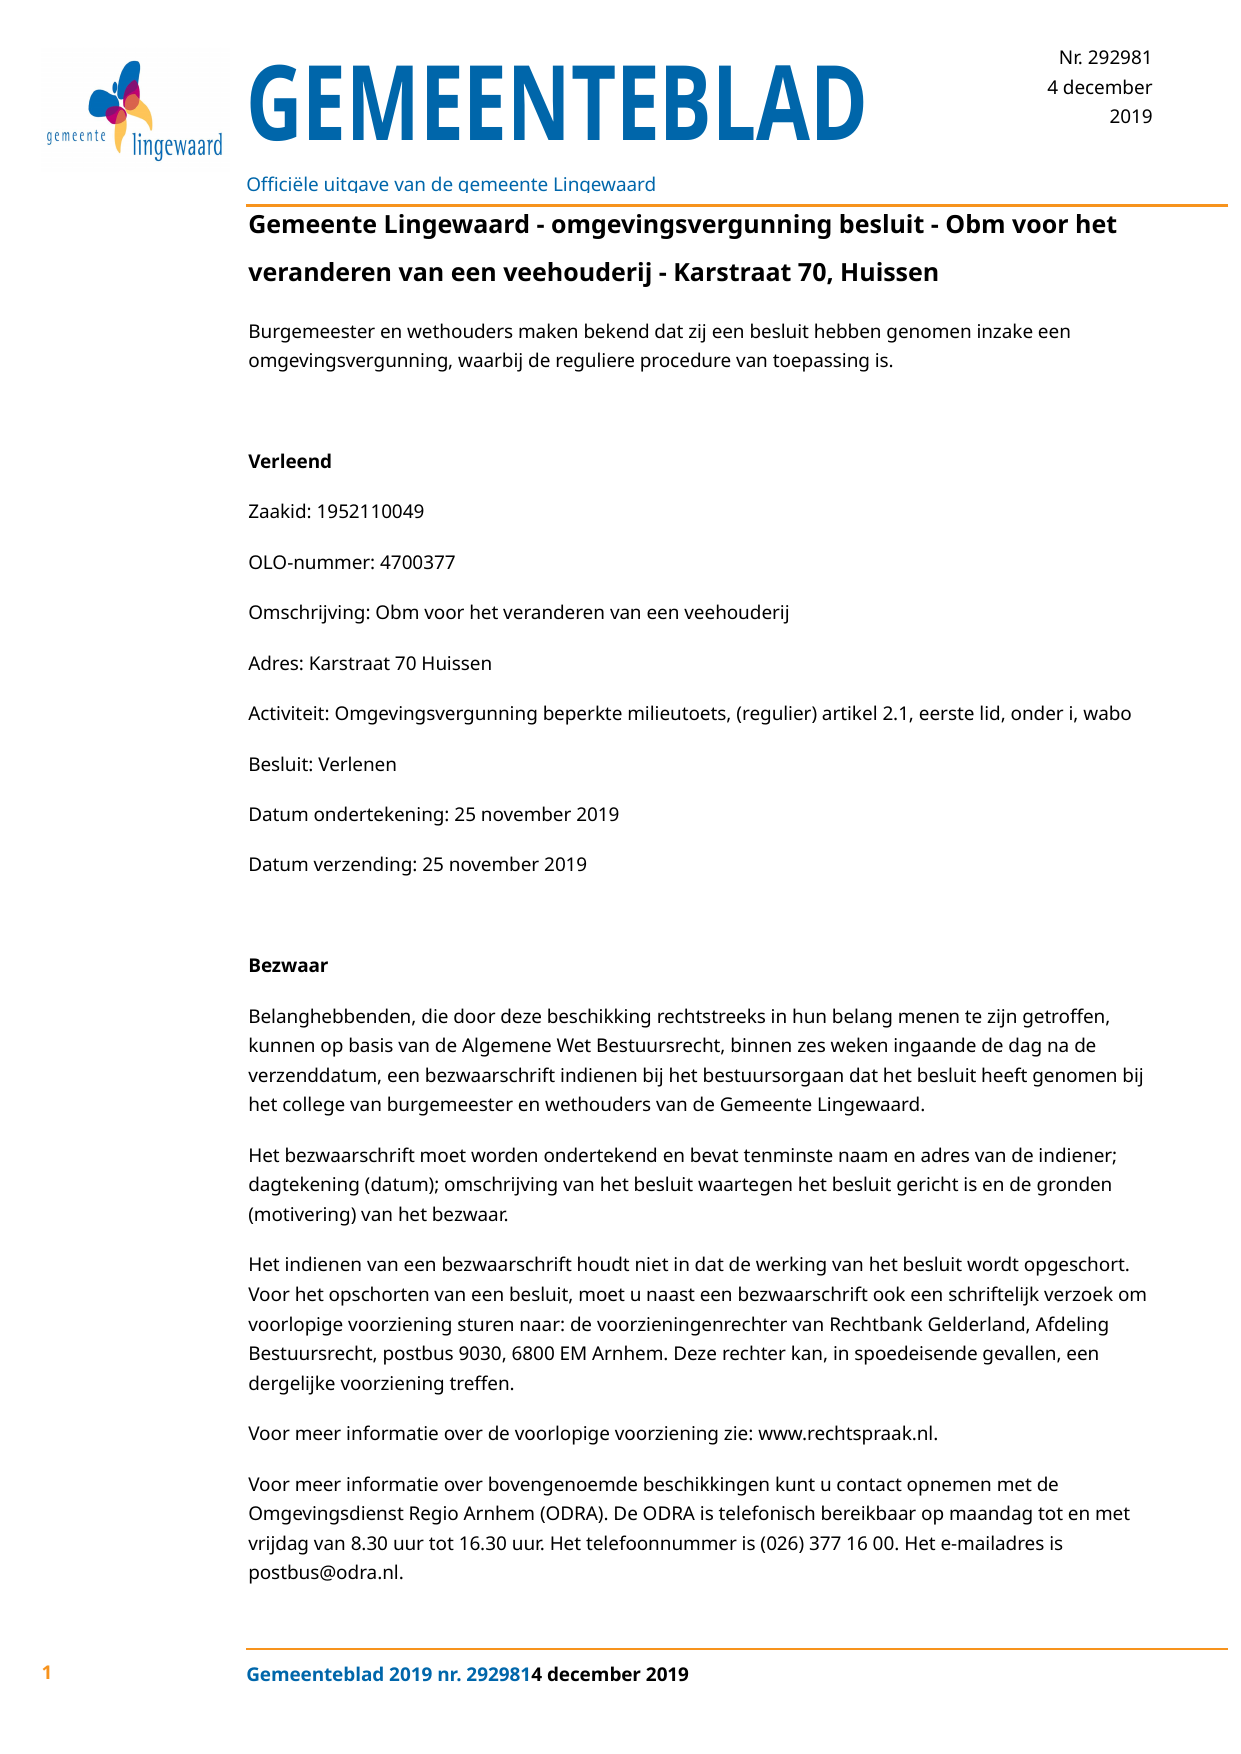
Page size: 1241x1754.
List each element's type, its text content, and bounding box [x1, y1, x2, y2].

text Verleend [248, 448, 1152, 474]
text Voor meer informatie over de voorlopige voorziening zie: www.rechtspraak.nl. [248, 1420, 1152, 1446]
text OLO-nummer: 4700377 [248, 549, 1152, 575]
text Activiteit: Omgevingsvergunning beperkte milieutoets, (regulier) artikel 2.1, eerste lid, onder i, wabo [248, 700, 1152, 726]
picture [41, 47, 231, 172]
text Belanghebbenden, die door deze beschikking rechtstreeks in hun belang menen te zijn getroffen, kunnen op basis van de Algemene Wet Bestuursrecht, binnen zes weken ingaande de dag na de verzenddatum, een bezwaarschrift indienen bij het bestuursorgaan dat het besluit heeft genomen bij het college van burgemeester en wethouders van de Gemeente Lingewaard. [248, 1003, 1152, 1117]
text Burgemeester en wethouders maken bekend dat zij een besluit hebben genomen inzake een omgevingsvergunning, waarbij de reguliere procedure van toepassing is. [248, 318, 1152, 373]
text Het indienen van een bezwaarschrift houdt niet in dat de werking van het besluit wordt opgeschort. Voor het opschorten van een besluit, moet u naast een bezwaarschrift ook een schriftelijk verzoek om voorlopige voorziening sturen naar: de voorzieningenrechter van Rechtbank Gelderland, Afdeling Bestuursrecht, postbus 9030, 6800 EM Arnhem. Deze rechter kan, in spoedeisende gevallen, een dergelijke voorziening treffen. [248, 1252, 1152, 1396]
text Datum ondertekening: 25 november 2019 [248, 801, 1152, 827]
text Het bezwaarschrift moet worden ondertekend en bevat tenminste naam en adres van de indiener; dagtekening (datum); omschrijving van het besluit waartegen het besluit gericht is en de gronden (motivering) van het bezwaar. [248, 1142, 1152, 1227]
text Adres: Karstraat 70 Huissen [248, 650, 1152, 676]
text Datum verzending: 25 november 2019 [248, 852, 1152, 877]
text Bezwaar [248, 952, 1152, 978]
text Gemeente Lingewaard - omgevingsvergunning besluit - Obm voor het veranderen van een veehouderij - Karstraat 70, Huissen [248, 207, 1152, 288]
text Besluit: Verlenen [248, 751, 1152, 777]
text Voor meer informatie over bovengenoemde beschikkingen kunt u contact opnemen met de Omgevingsdienst Regio Arnhem (ODRA). De ODRA is telefonisch bereikbaar op maandag tot en met vrijdag van 8.30 uur tot 16.30 uur. Het telefoonnummer is (026) 377 16 00. Het e-mailadres is postbus@odra.nl. [248, 1471, 1152, 1585]
text Omschrijving: Obm voor het veranderen van een veehouderij [248, 599, 1152, 625]
text Zaakid: 1952110049 [248, 499, 1152, 524]
